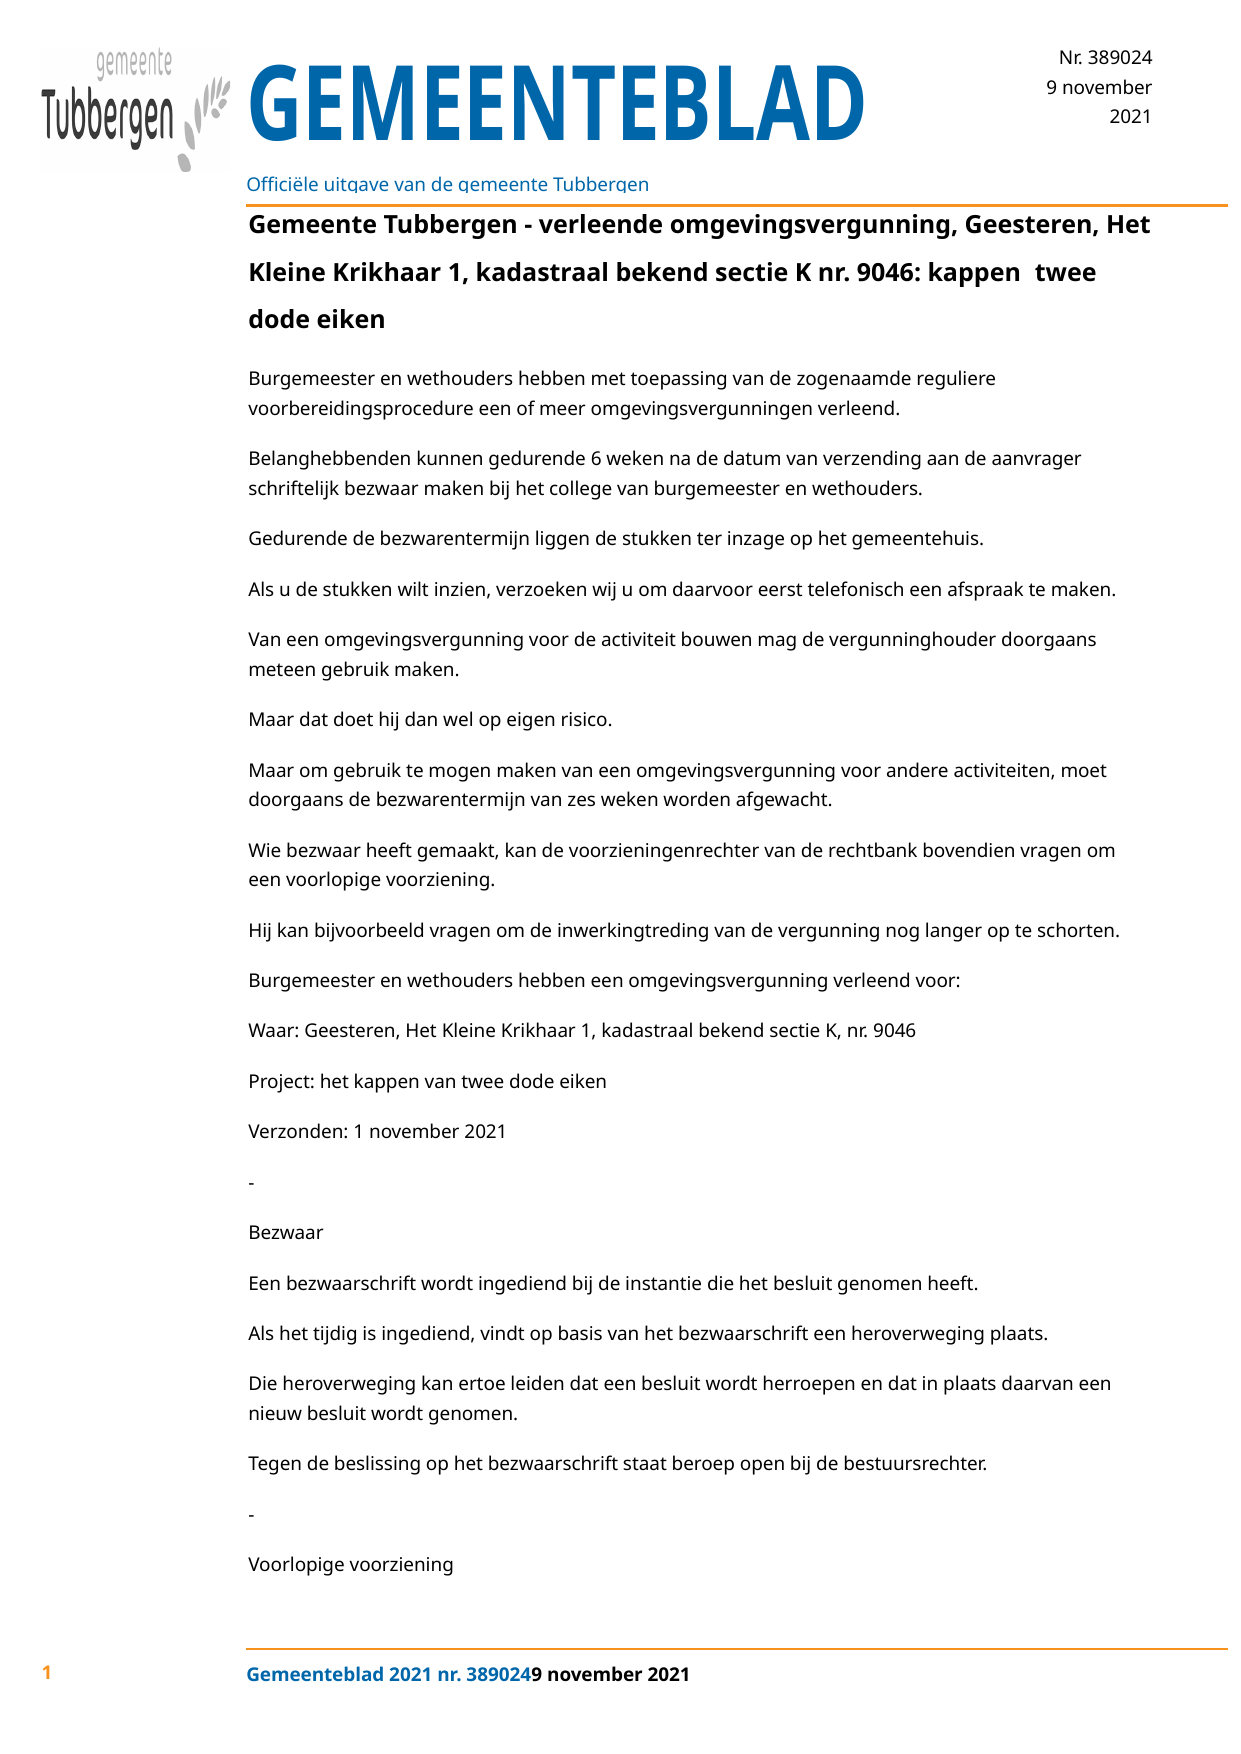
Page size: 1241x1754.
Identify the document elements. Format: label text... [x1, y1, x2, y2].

text Maar dat doet hij dan wel op eigen risico. [248, 706, 1152, 732]
text Als het tijdig is ingediend, vindt op basis van het bezwaarschrift een heroverweging plaats. [248, 1320, 1152, 1346]
text Waar: Geesteren, Het Kleine Krikhaar 1, kadastraal bekend sectie K, nr. 9046 [248, 1018, 1152, 1043]
text Hij kan bijvoorbeeld vragen om de inwerkingtreding van de vergunning nog langer op te schorten. [248, 917, 1152, 942]
text - [248, 1501, 1152, 1527]
text Als u de stukken wilt inzien, verzoeken wij u om daarvoor eerst telefonisch een afspraak te maken. [248, 576, 1152, 602]
text Een bezwaarschrift wordt ingediend bij de instantie die het besluit genomen heeft. [248, 1270, 1152, 1295]
text Burgemeester en wethouders hebben met toepassing van de zogenaamde reguliere voorbereidingsprocedure een of meer omgevingsvergunningen verleend. [248, 366, 1152, 421]
text Die heroverweging kan ertoe leiden dat een besluit wordt herroepen en dat in plaats daarvan een nieuw besluit wordt genomen. [248, 1371, 1152, 1426]
picture [41, 47, 231, 172]
text Project: het kappen van twee dode eiken [248, 1068, 1152, 1094]
text - [248, 1169, 1152, 1194]
text Burgemeester en wethouders hebben een omgevingsvergunning verleend voor: [248, 967, 1152, 993]
text Verzonden: 1 november 2021 [248, 1118, 1152, 1144]
text Belanghebbenden kunnen gedurende 6 weken na de datum van verzending aan de aanvrager schriftelijk bezwaar maken bij het college van burgemeester en wethouders. [248, 446, 1152, 501]
text Gedurende de bezwarentermijn liggen de stukken ter inzage op het gemeentehuis. [248, 526, 1152, 551]
text Van een omgevingsvergunning voor de activiteit bouwen mag de vergunninghouder doorgaans meteen gebruik maken. [248, 626, 1152, 682]
text Gemeente Tubbergen - verleende omgevingsvergunning, Geesteren, Het Kleine Krikhaar 1, kadastraal bekend sectie K nr. 9046: kappen twee dode eiken [248, 207, 1152, 336]
text Bezwaar [248, 1219, 1152, 1245]
text Wie bezwaar heeft gemaakt, kan de voorzieningenrechter van de rechtbank bovendien vragen om een voorlopige voorziening. [248, 837, 1152, 892]
text Tegen de beslissing op het bezwaarschrift staat beroep open bij de bestuursrechter. [248, 1451, 1152, 1476]
text Maar om gebruik te mogen maken van een omgevingsvergunning voor andere activiteiten, moet doorgaans de bezwarentermijn van zes weken worden afgewacht. [248, 757, 1152, 812]
text Voorlopige voorziening [248, 1551, 1152, 1577]
